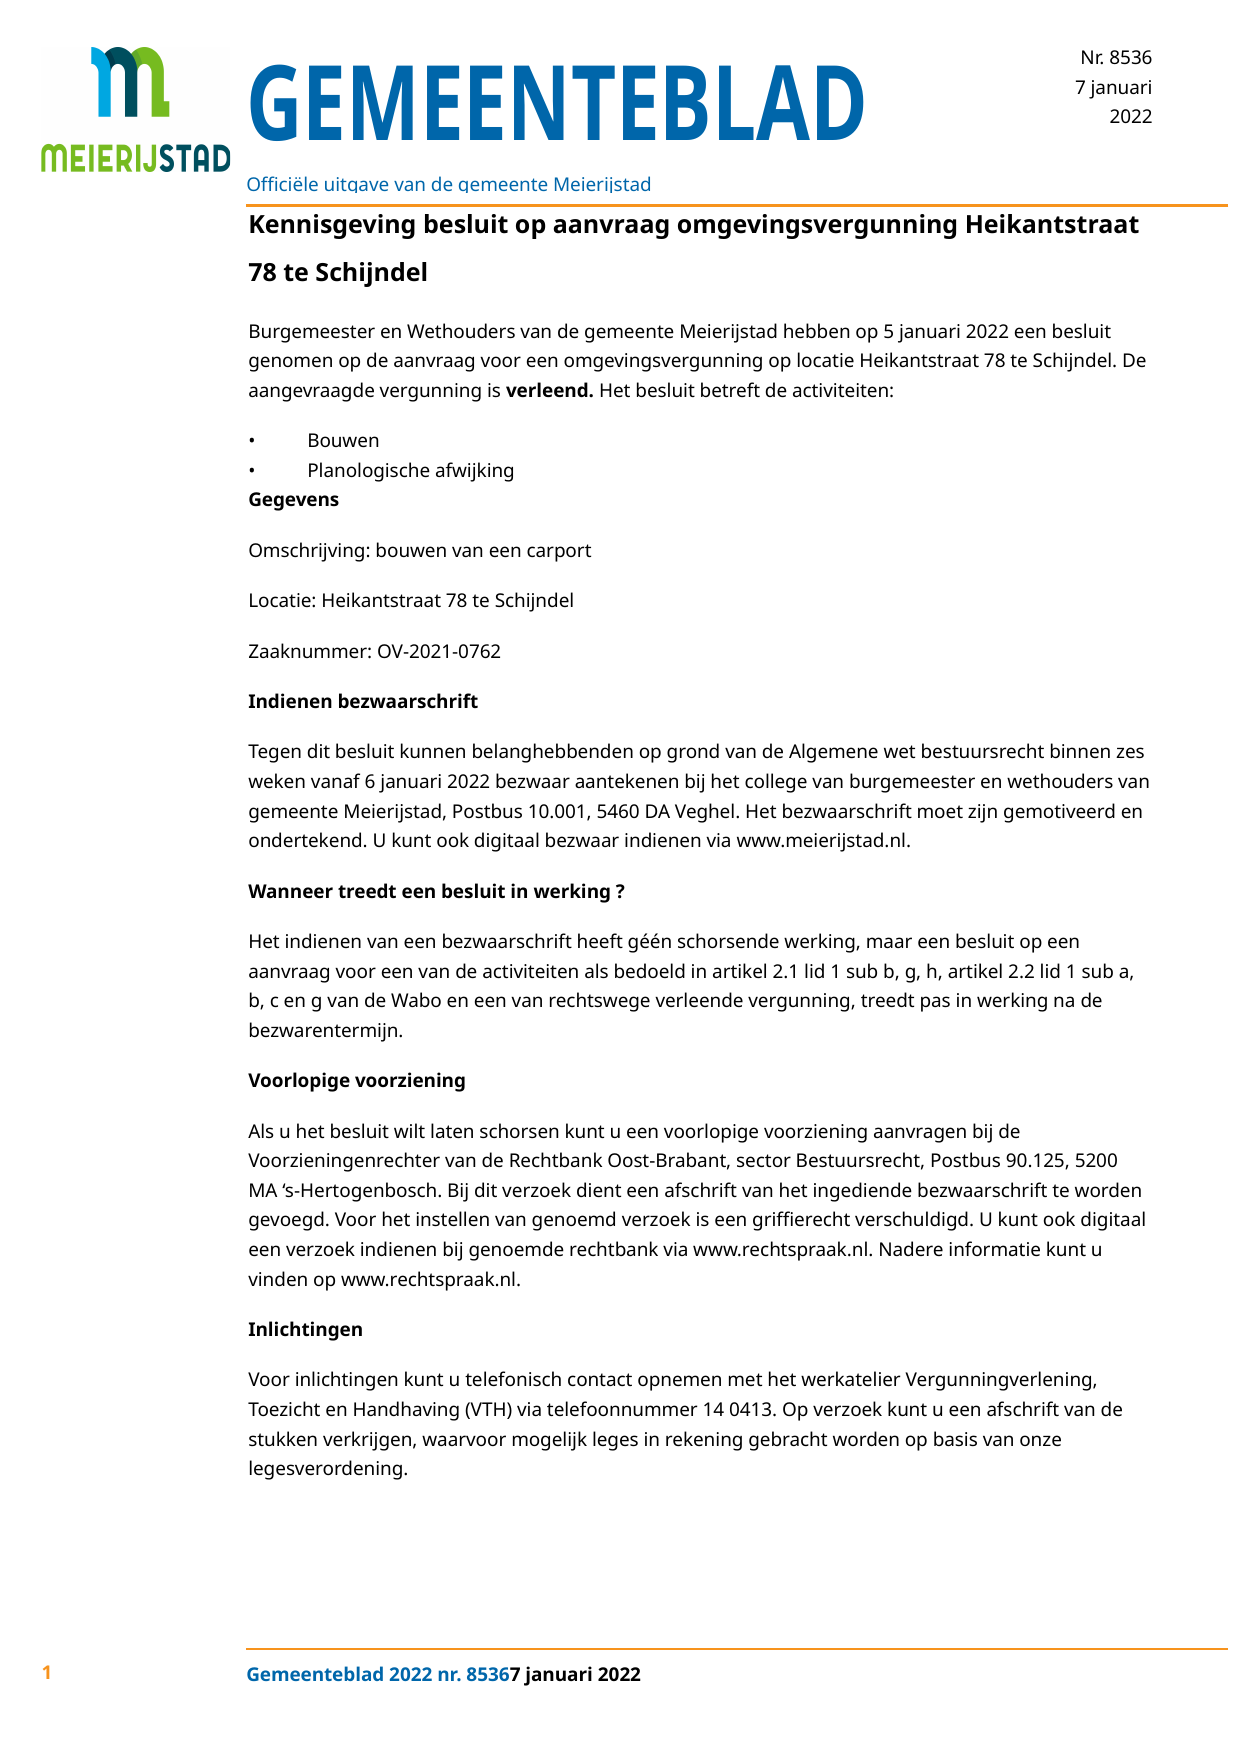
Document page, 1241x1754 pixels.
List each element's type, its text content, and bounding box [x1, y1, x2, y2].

text Wanneer treedt een besluit in werking ? [248, 878, 1152, 904]
text Gegevens [248, 487, 1152, 512]
picture [41, 47, 231, 172]
text Als u het besluit wilt laten schorsen kunt u een voorlopige voorziening aanvragen bij de Voorzieningenrechter van de Rechtbank Oost-Brabant, sector Bestuursrecht, Postbus 90.125, 5200 MA ‘s-Hertogenbosch. Bij dit verzoek dient een afschrift van het ingediende bezwaarschrift te worden gevoegd. Voor het instellen van genoemd verzoek is een griffierecht verschuldigd. U kunt ook digitaal een verzoek indienen bij genoemde rechtbank via www.rechtspraak.nl. Nadere informatie kunt u vinden op www.rechtspraak.nl. [248, 1118, 1152, 1292]
text Indienen bezwaarschrift [248, 688, 1152, 714]
text Omschrijving: bouwen van een carport [248, 537, 1152, 563]
list Bouwen [248, 427, 1152, 453]
text Zaaknummer: OV-2021-0762 [248, 638, 1152, 664]
text Kennisgeving besluit op aanvraag omgevingsvergunning Heikantstraat 78 te Schijndel [248, 207, 1152, 288]
text Tegen dit besluit kunnen belanghebbenden op grond van de Algemene wet bestuursrecht binnen zes weken vanaf 6 januari 2022 bezwaar aantekenen bij het college van burgemeester en wethouders van gemeente Meierijstad, Postbus 10.001, 5460 DA Veghel. Het bezwaarschrift moet zijn gemotiveerd en ondertekend. U kunt ook digitaal bezwaar indienen via www.meierijstad.nl. [248, 739, 1152, 853]
text Het indienen van een bezwaarschrift heeft géén schorsende werking, maar een besluit op een aanvraag voor een van de activiteiten als bedoeld in artikel 2.1 lid 1 sub b, g, h, artikel 2.2 lid 1 sub a, b, c en g van de Wabo en een van rechtswege verleende vergunning, treedt pas in werking na de bezwarentermijn. [248, 928, 1152, 1043]
list Planologische afwijking [248, 457, 1152, 483]
text Voor inlichtingen kunt u telefonisch contact opnemen met het werkatelier Vergunningverlening, Toezicht en Handhaving (VTH) via telefoonnummer 14 0413. Op verzoek kunt u een afschrift van de stukken verkrijgen, waarvoor mogelijk leges in rekening gebracht worden op basis van onze legesverordening. [248, 1367, 1152, 1481]
text Locatie: Heikantstraat 78 te Schijndel [248, 587, 1152, 613]
text Voorlopige voorziening [248, 1067, 1152, 1093]
text Burgemeester en Wethouders van de gemeente Meierijstad hebben op 5 januari 2022 een besluit genomen op de aanvraag voor een omgevingsvergunning op locatie Heikantstraat 78 te Schijndel. De aangevraagde vergunning is verleend. Het besluit betreft de activiteiten: [248, 318, 1152, 403]
text Inlichtingen [248, 1316, 1152, 1342]
